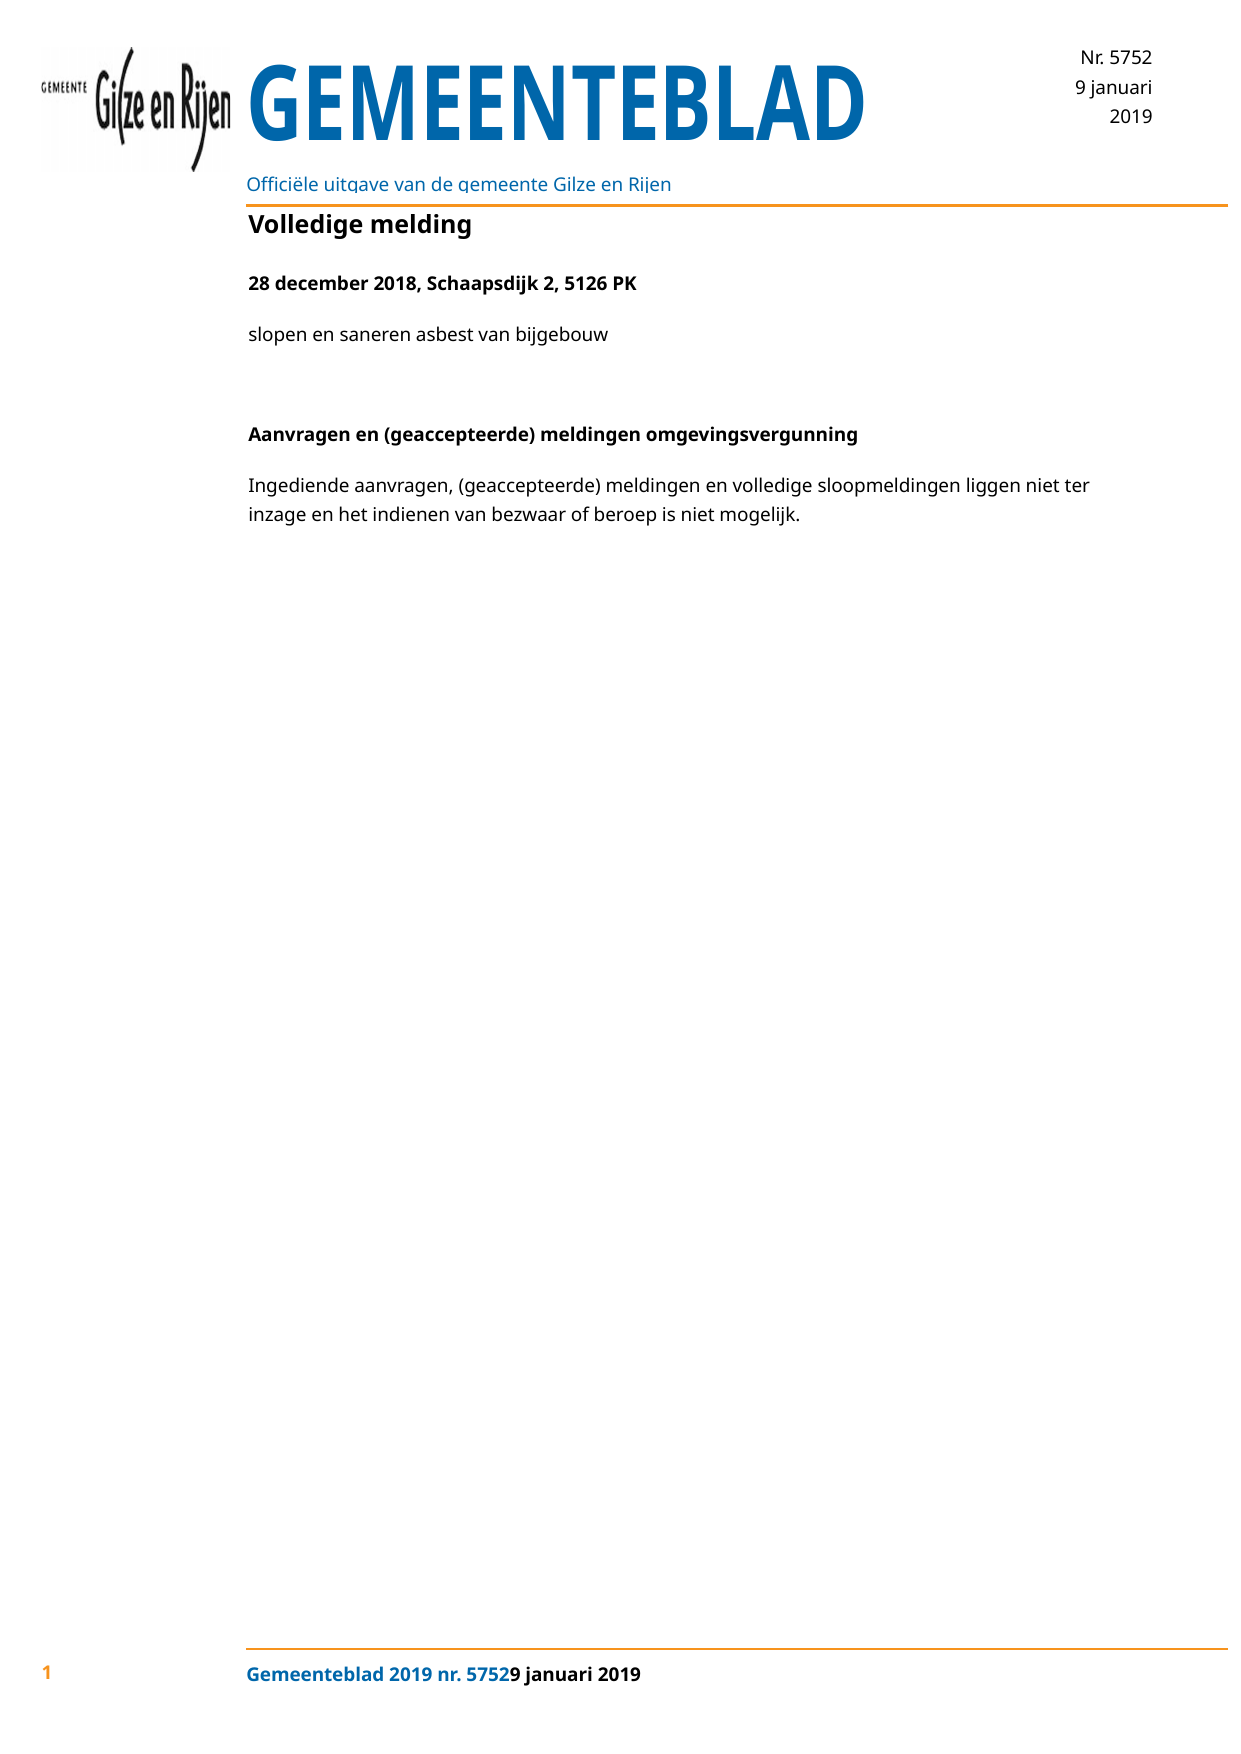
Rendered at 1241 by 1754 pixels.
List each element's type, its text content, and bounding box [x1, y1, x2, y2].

text slopen en saneren asbest van bijgebouw [248, 321, 1152, 346]
picture [41, 47, 231, 172]
text 28 december 2018, Schaapsdijk 2, 5126 PK [248, 270, 1152, 296]
text Volledige melding [248, 207, 1152, 241]
text Aanvragen en (geaccepteerde) meldingen omgevingsvergunning [248, 422, 1152, 447]
text Ingediende aanvragen, (geaccepteerde) meldingen en volledige sloopmeldingen liggen niet ter inzage en het indienen van bezwaar of beroep is niet mogelijk. [248, 472, 1152, 527]
